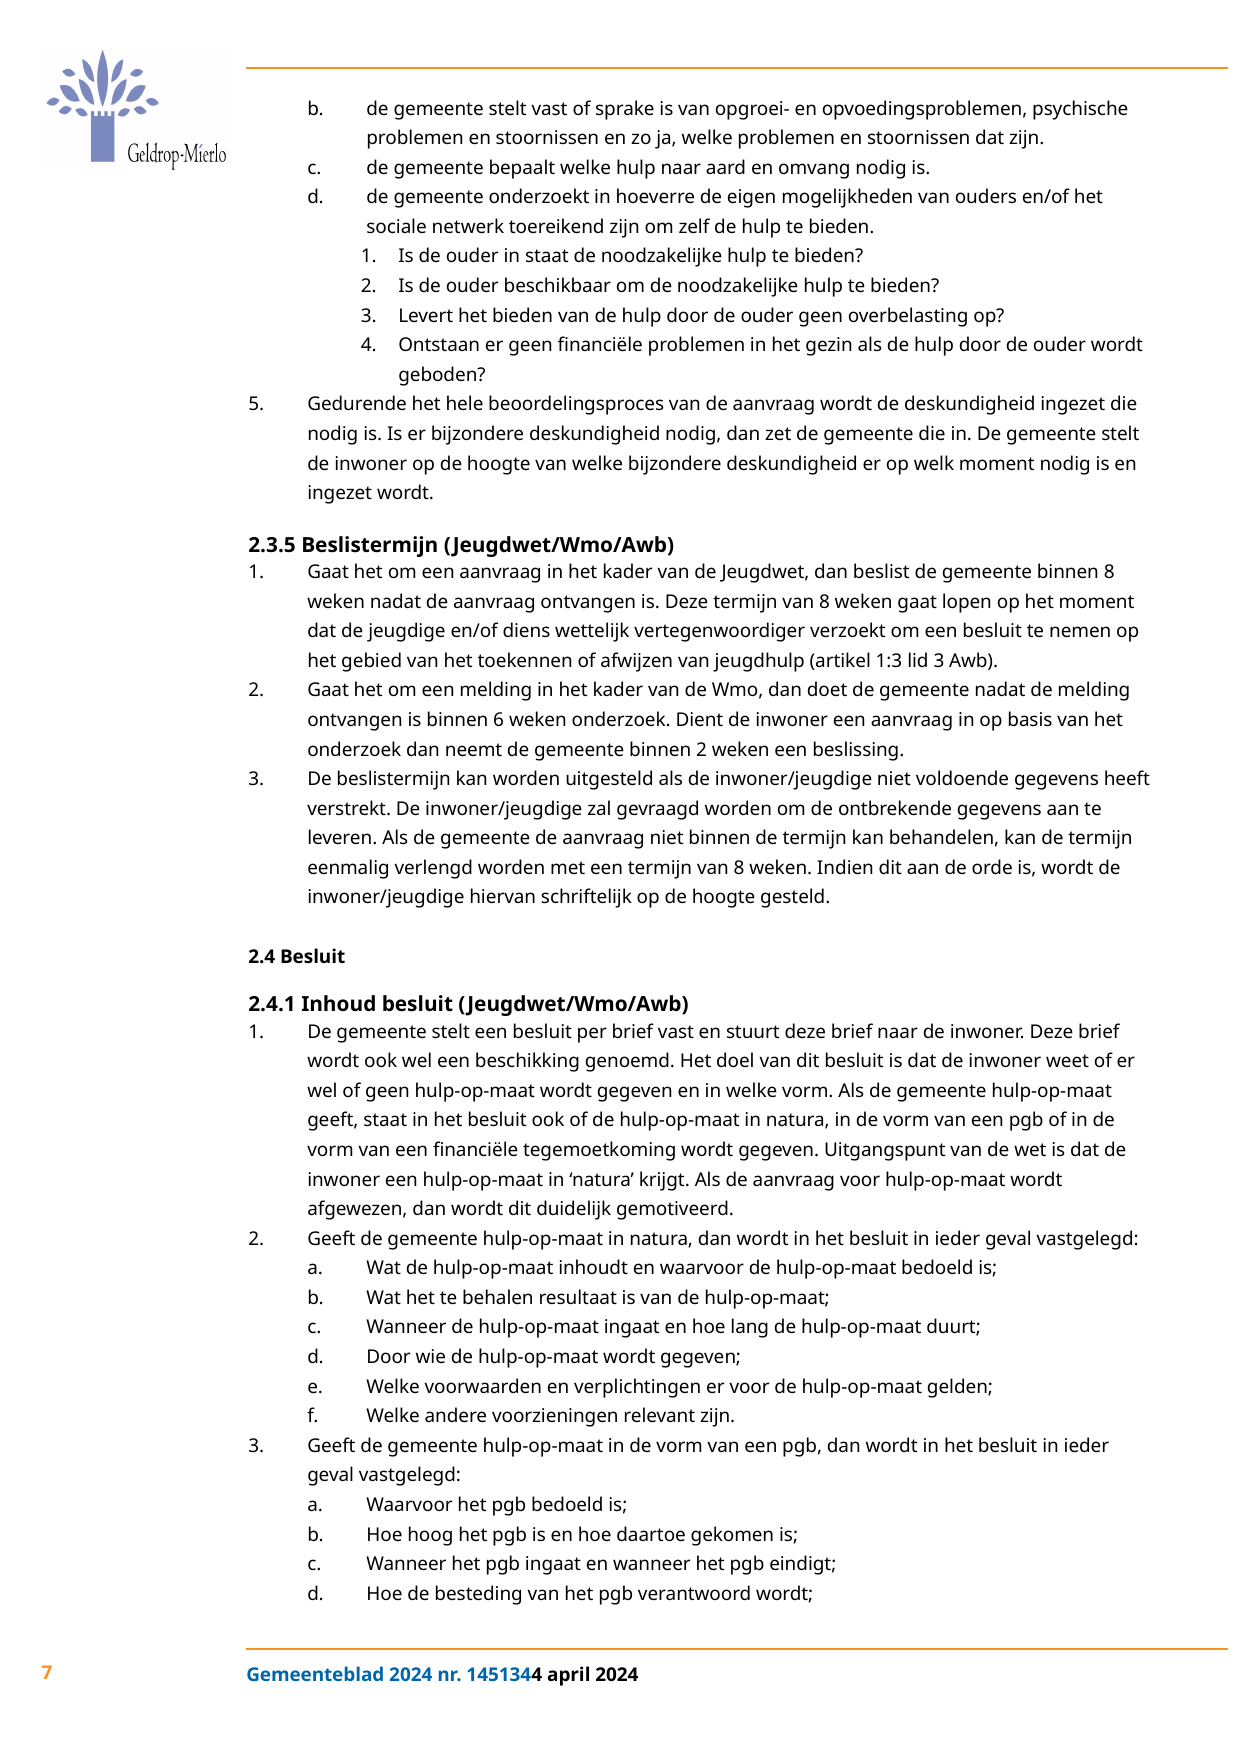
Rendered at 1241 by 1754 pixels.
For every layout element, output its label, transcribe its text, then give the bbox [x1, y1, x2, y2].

list De gemeente stelt een besluit per brief vast en stuurt deze brief naar de inwoner. Deze brief wordt ook wel een beschikking genoemd. Het doel van dit besluit is dat de inwoner weet of er wel of geen hulp-op-maat wordt gegeven en in welke vorm. Als de gemeente hulp-op-maat geeft, staat in het besluit ook of de hulp-op-maat in natura, in de vorm van een pgb of in de vorm van een financiële tegemoetkoming wordt gegeven. Uitgangspunt van de wet is dat de inwoner een hulp-op-maat in ‘natura’ krijgt. Als de aanvraag voor hulp-op-maat wordt afgewezen, dan wordt dit duidelijk gemotiveerd. [248, 1018, 1152, 1221]
list Hoe de besteding van het pgb verantwoord wordt; [307, 1580, 1152, 1606]
list Gaat het om een aanvraag in het kader van de Jeugdwet, dan beslist de gemeente binnen 8 weken nadat de aanvraag ontvangen is. Deze termijn van 8 weken gaat lopen op het moment dat de jeugdige en/of diens wettelijk vertegenwoordiger verzoekt om een besluit te nemen op het gebied van het toekennen of afwijzen van jeugdhulp (artikel 1:3 lid 3 Awb). [248, 558, 1152, 673]
list Wat de hulp-op-maat inhoudt en waarvoor de hulp-op-maat bedoeld is; [307, 1254, 1152, 1280]
list Hoe hoog het pgb is en hoe daartoe gekomen is; [307, 1521, 1152, 1546]
list Wat het te behalen resultaat is van de hulp-op-maat; [307, 1284, 1152, 1310]
list Ontstaan er geen financiële problemen in het gezin als de hulp door de ouder wordt geboden? [361, 331, 1152, 387]
list de gemeente stelt vast of sprake is van opgroei- en opvoedingsproblemen, psychische problemen en stoornissen en zo ja, welke problemen en stoornissen dat zijn. [307, 95, 1152, 150]
list Wanneer het pgb ingaat en wanneer het pgb eindigt; [307, 1550, 1152, 1576]
list Is de ouder beschikbaar om de noodzakelijke hulp te bieden? [361, 272, 1152, 298]
list Levert het bieden van de hulp door de ouder geen overbelasting op? [361, 302, 1152, 328]
list Gaat het om een melding in het kader van de Wmo, dan doet de gemeente nadat de melding ontvangen is binnen 6 weken onderzoek. Dient de inwoner een aanvraag in op basis van het onderzoek dan neemt de gemeente binnen 2 weken een beslissing. [248, 677, 1152, 761]
list Is de ouder in staat de noodzakelijke hulp te bieden? [361, 243, 1152, 268]
list Waarvoor het pgb bedoeld is; [307, 1491, 1152, 1517]
list Wanneer de hulp-op-maat ingaat en hoe lang de hulp-op-maat duurt; [307, 1314, 1152, 1339]
list de gemeente bepaalt welke hulp naar aard en omvang nodig is. [307, 154, 1152, 180]
list De beslistermijn kan worden uitgesteld als de inwoner/jeugdige niet voldoende gegevens heeft verstrekt. De inwoner/jeugdige zal gevraagd worden om de ontbrekende gegevens aan te leveren. Als de gemeente de aanvraag niet binnen de termijn kan behandelen, kan de termijn eenmalig verlengd worden met een termijn van 8 weken. Indien dit aan de orde is, wordt de inwoner/jeugdige hiervan schriftelijk op de hoogte gesteld. [248, 765, 1152, 909]
picture [41, 47, 231, 172]
list Geeft de gemeente hulp-op-maat in natura, dan wordt in het besluit in ieder geval vastgelegd: [248, 1225, 1152, 1251]
list Welke andere voorzieningen relevant zijn. [307, 1402, 1152, 1428]
list Welke voorwaarden en verplichtingen er voor de hulp-op-maat gelden; [307, 1373, 1152, 1398]
text 2.4 Besluit [248, 943, 1152, 968]
list Door wie de hulp-op-maat wordt gegeven; [307, 1343, 1152, 1369]
list Gedurende het hele beoordelingsproces van de aanvraag wordt de deskundigheid ingezet die nodig is. Is er bijzondere deskundigheid nodig, dan zet de gemeente die in. De gemeente stelt de inwoner op de hoogte van welke bijzondere deskundigheid er op welk moment nodig is en ingezet wordt. [248, 391, 1152, 505]
list Geeft de gemeente hulp-op-maat in de vorm van een pgb, dan wordt in het besluit in ieder geval vastgelegd: [248, 1432, 1152, 1487]
text 2.4.1 Inhoud besluit (Jeugdwet/Wmo/Awb) [248, 989, 1152, 1018]
list de gemeente onderzoekt in hoeverre de eigen mogelijkheden van ouders en/of het sociale netwerk toereikend zijn om zelf de hulp te bieden. [307, 183, 1152, 239]
text 2.3.5 Beslistermijn (Jeugdwet/Wmo/Awb) [248, 530, 1152, 558]
